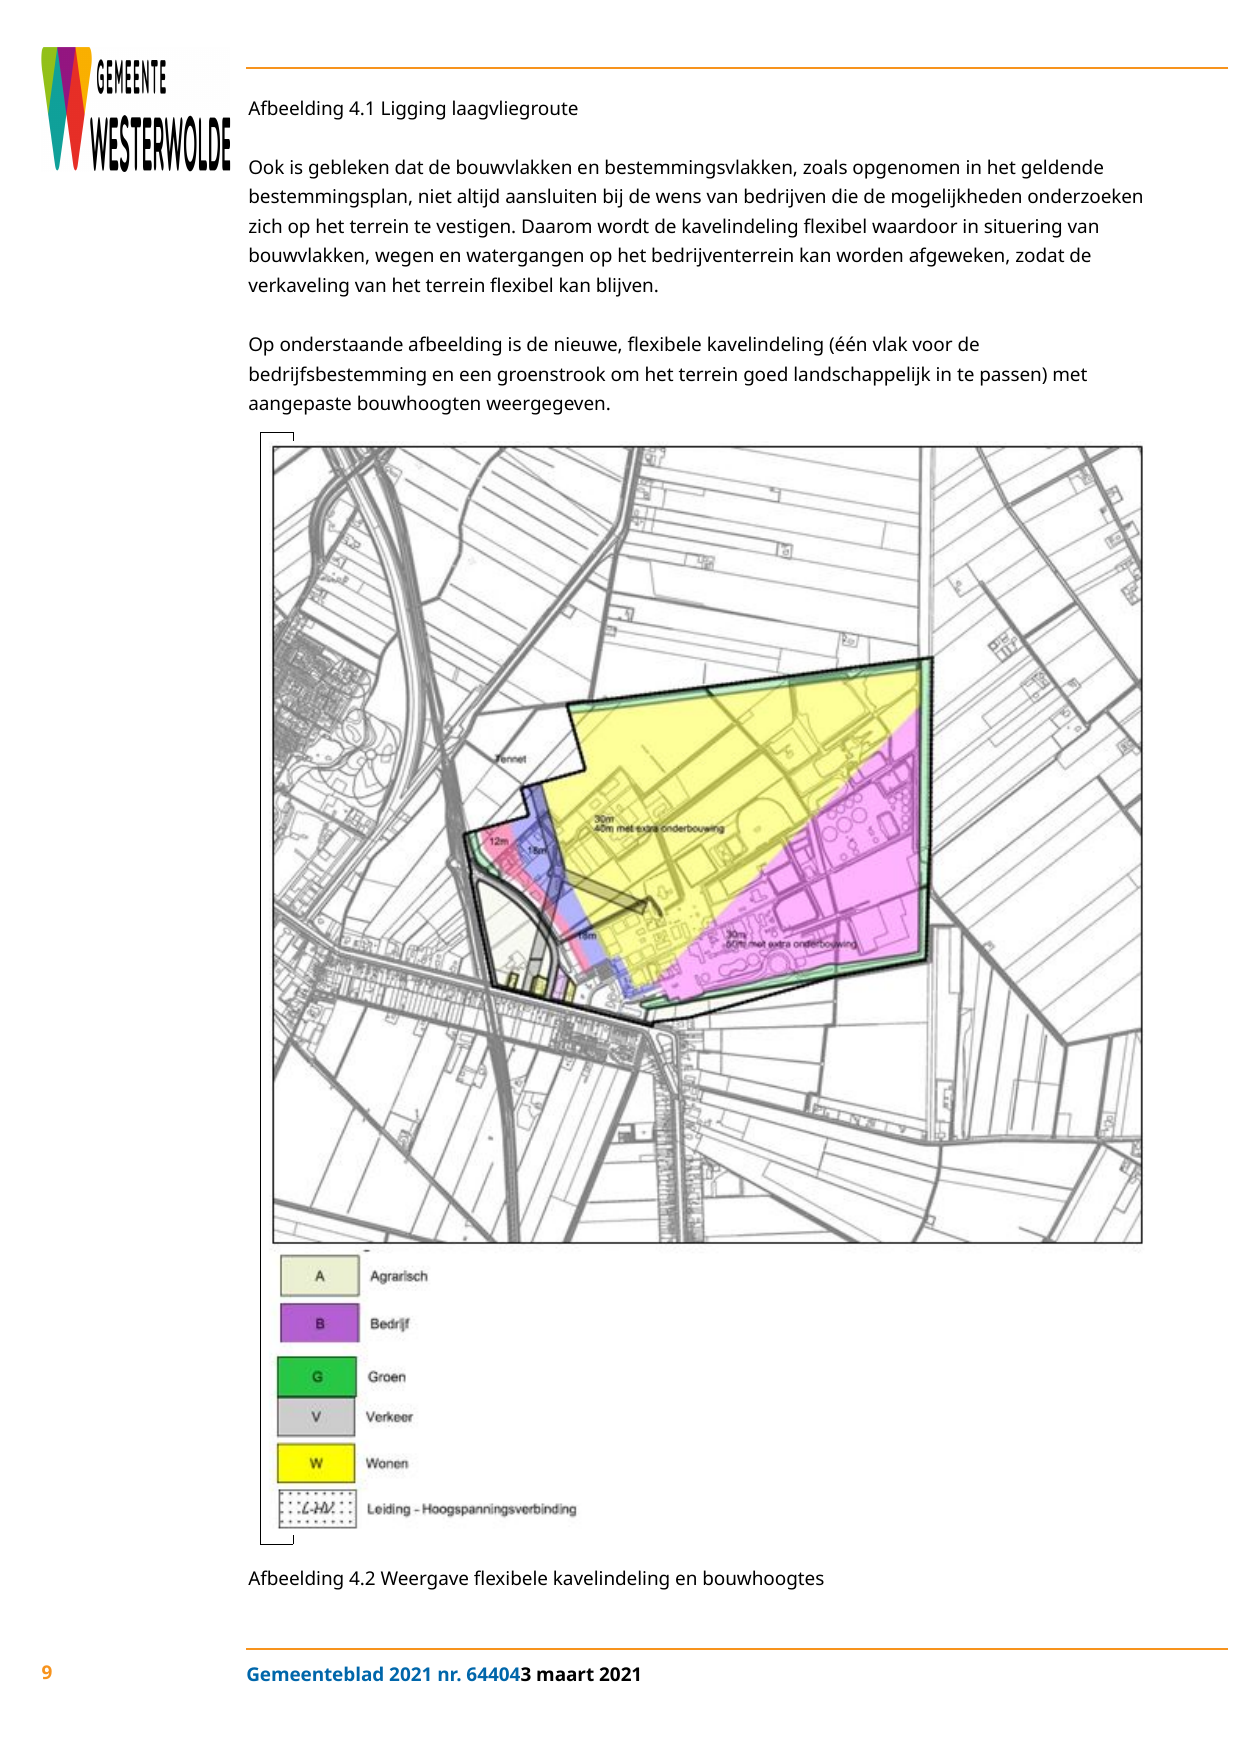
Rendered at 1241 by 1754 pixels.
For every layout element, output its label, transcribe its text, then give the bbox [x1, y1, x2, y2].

text Ook is gebleken dat de bouwvlakken en bestemmingsvlakken, zoals opgenomen in het geldende bestemmingsplan, niet altijd aansluiten bij de wens van bedrijven die de mogelijkheden onderzoeken zich op het terrein te vestigen. Daarom wordt de kavelindeling flexibel waardoor in situering van bouwvlakken, wegen en watergangen op het bedrijventerrein kan worden afgeweken, zodat de verkaveling van het terrein flexibel kan blijven. [248, 154, 1152, 298]
picture [268, 441, 1146, 1535]
text Afbeelding 4.1 Ligging laagvliegroute [248, 95, 1152, 121]
picture [41, 47, 231, 172]
text Op onderstaande afbeelding is de nieuwe, flexibele kavelindeling (één vlak voor de bedrijfsbestemming en een groenstrook om het terrein goed landschappelijk in te passen) met aangepaste bouwhoogten weergegeven. [248, 331, 1152, 416]
text Afbeelding 4.2 Weergave flexibele kavelindeling en bouwhoogtes [248, 1565, 1152, 1591]
